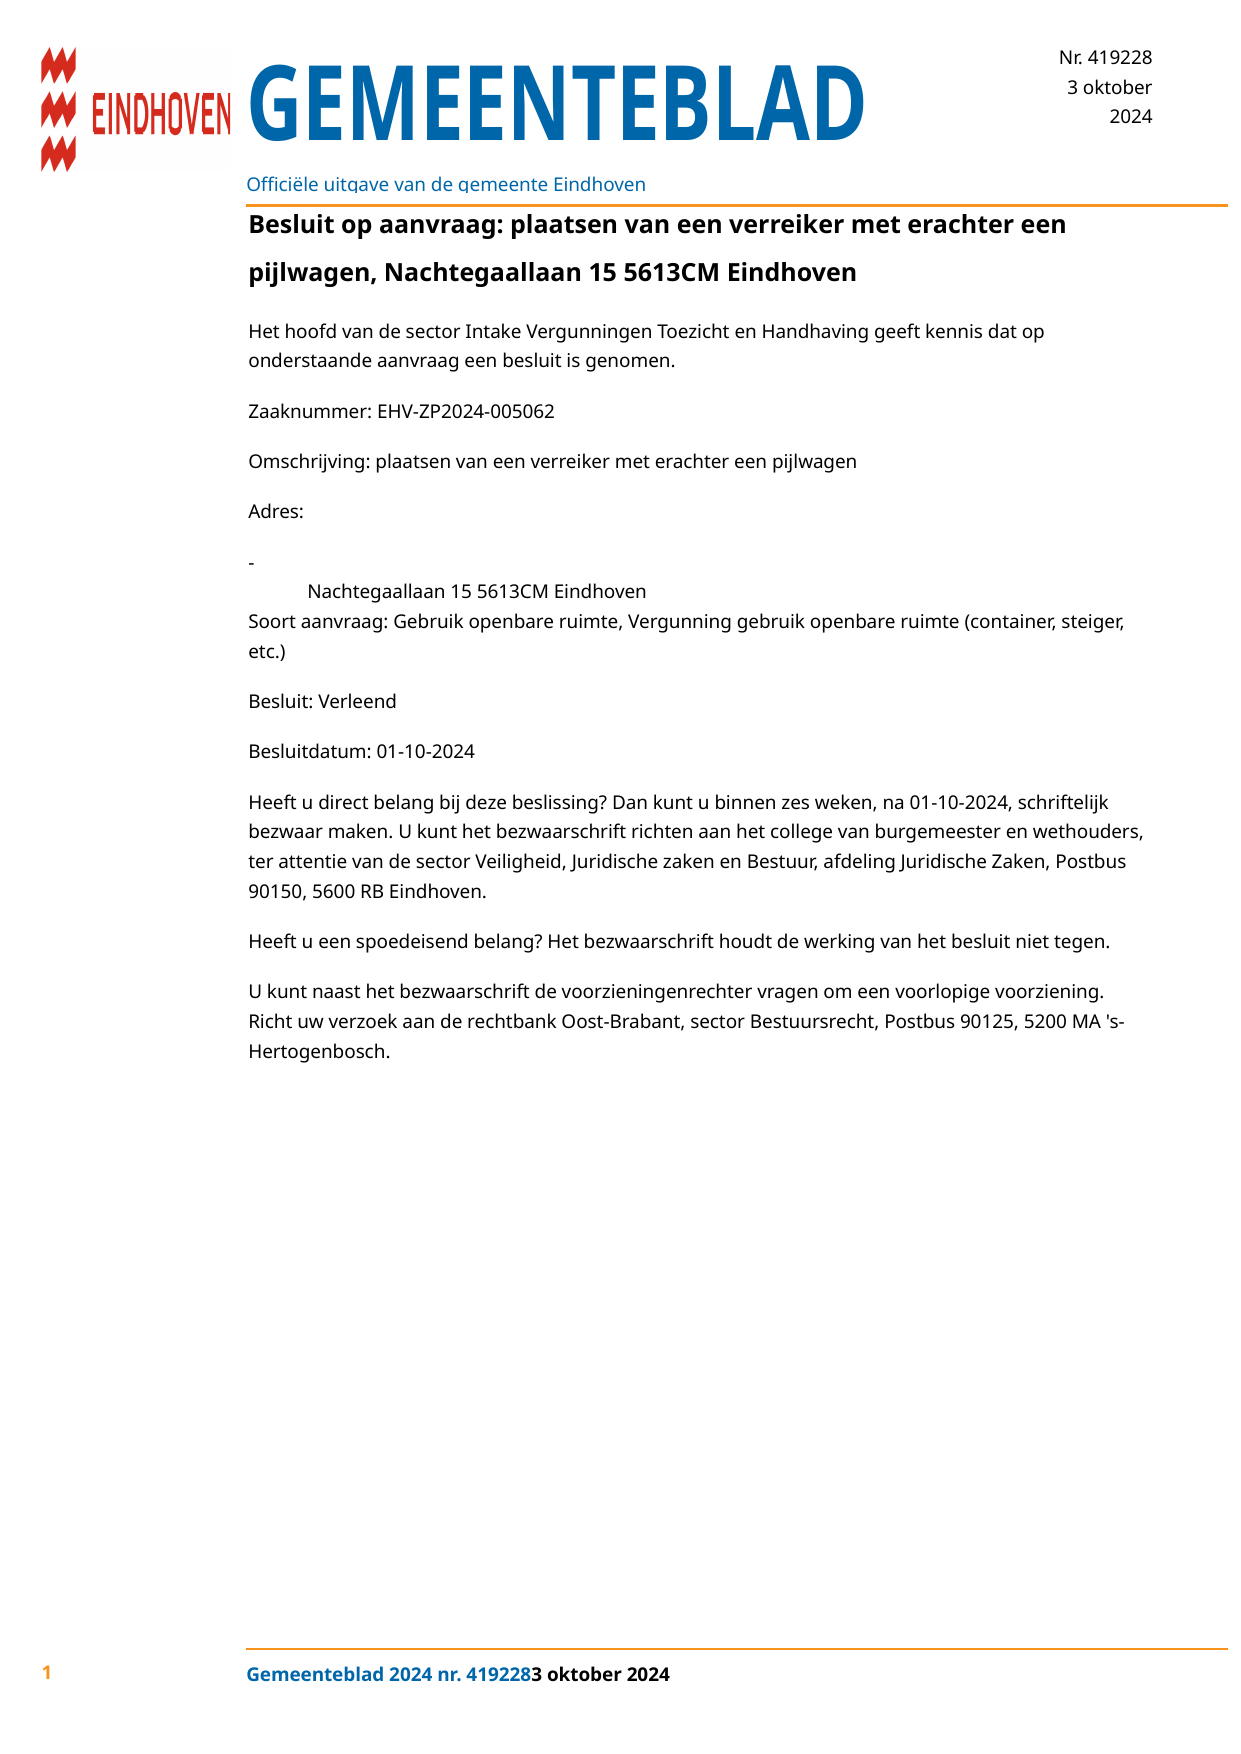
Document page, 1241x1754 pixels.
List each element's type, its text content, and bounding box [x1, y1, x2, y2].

picture [41, 47, 231, 172]
text Besluit op aanvraag: plaatsen van een verreiker met erachter een pijlwagen, Nachtegaallaan 15 5613CM Eindhoven [248, 207, 1152, 288]
text Heeft u een spoedeisend belang? Het bezwaarschrift houdt de werking van het besluit niet tegen. [248, 928, 1152, 954]
text Adres: [248, 499, 1152, 524]
text Het hoofd van de sector Intake Vergunningen Toezicht en Handhaving geeft kennis dat op onderstaande aanvraag een besluit is genomen. [248, 318, 1152, 373]
text Zaaknummer: EHV-ZP2024-005062 [248, 398, 1152, 424]
text U kunt naast het bezwaarschrift de voorzieningenrechter vragen om een voorlopige voorziening. Richt uw verzoek aan de rechtbank Oost-Brabant, sector Bestuursrecht, Postbus 90125, 5200 MA 's-Hertogenbosch. [248, 979, 1152, 1064]
text Besluitdatum: 01-10-2024 [248, 739, 1152, 764]
text Soort aanvraag: Gebruik openbare ruimte, Vergunning gebruik openbare ruimte (container, steiger, etc.) [248, 608, 1152, 664]
text Omschrijving: plaatsen van een verreiker met erachter een pijlwagen [248, 448, 1152, 474]
text Besluit: Verleend [248, 688, 1152, 714]
list Nachtegaallaan 15 5613CM Eindhoven [248, 579, 1152, 604]
text Heeft u direct belang bij deze beslissing? Dan kunt u binnen zes weken, na 01-10-2024, schriftelijk bezwaar maken. U kunt het bezwaarschrift richten aan het college van burgemeester en wethouders, ter attentie van de sector Veiligheid, Juridische zaken en Bestuur, afdeling Juridische Zaken, Postbus 90150, 5600 RB Eindhoven. [248, 789, 1152, 904]
